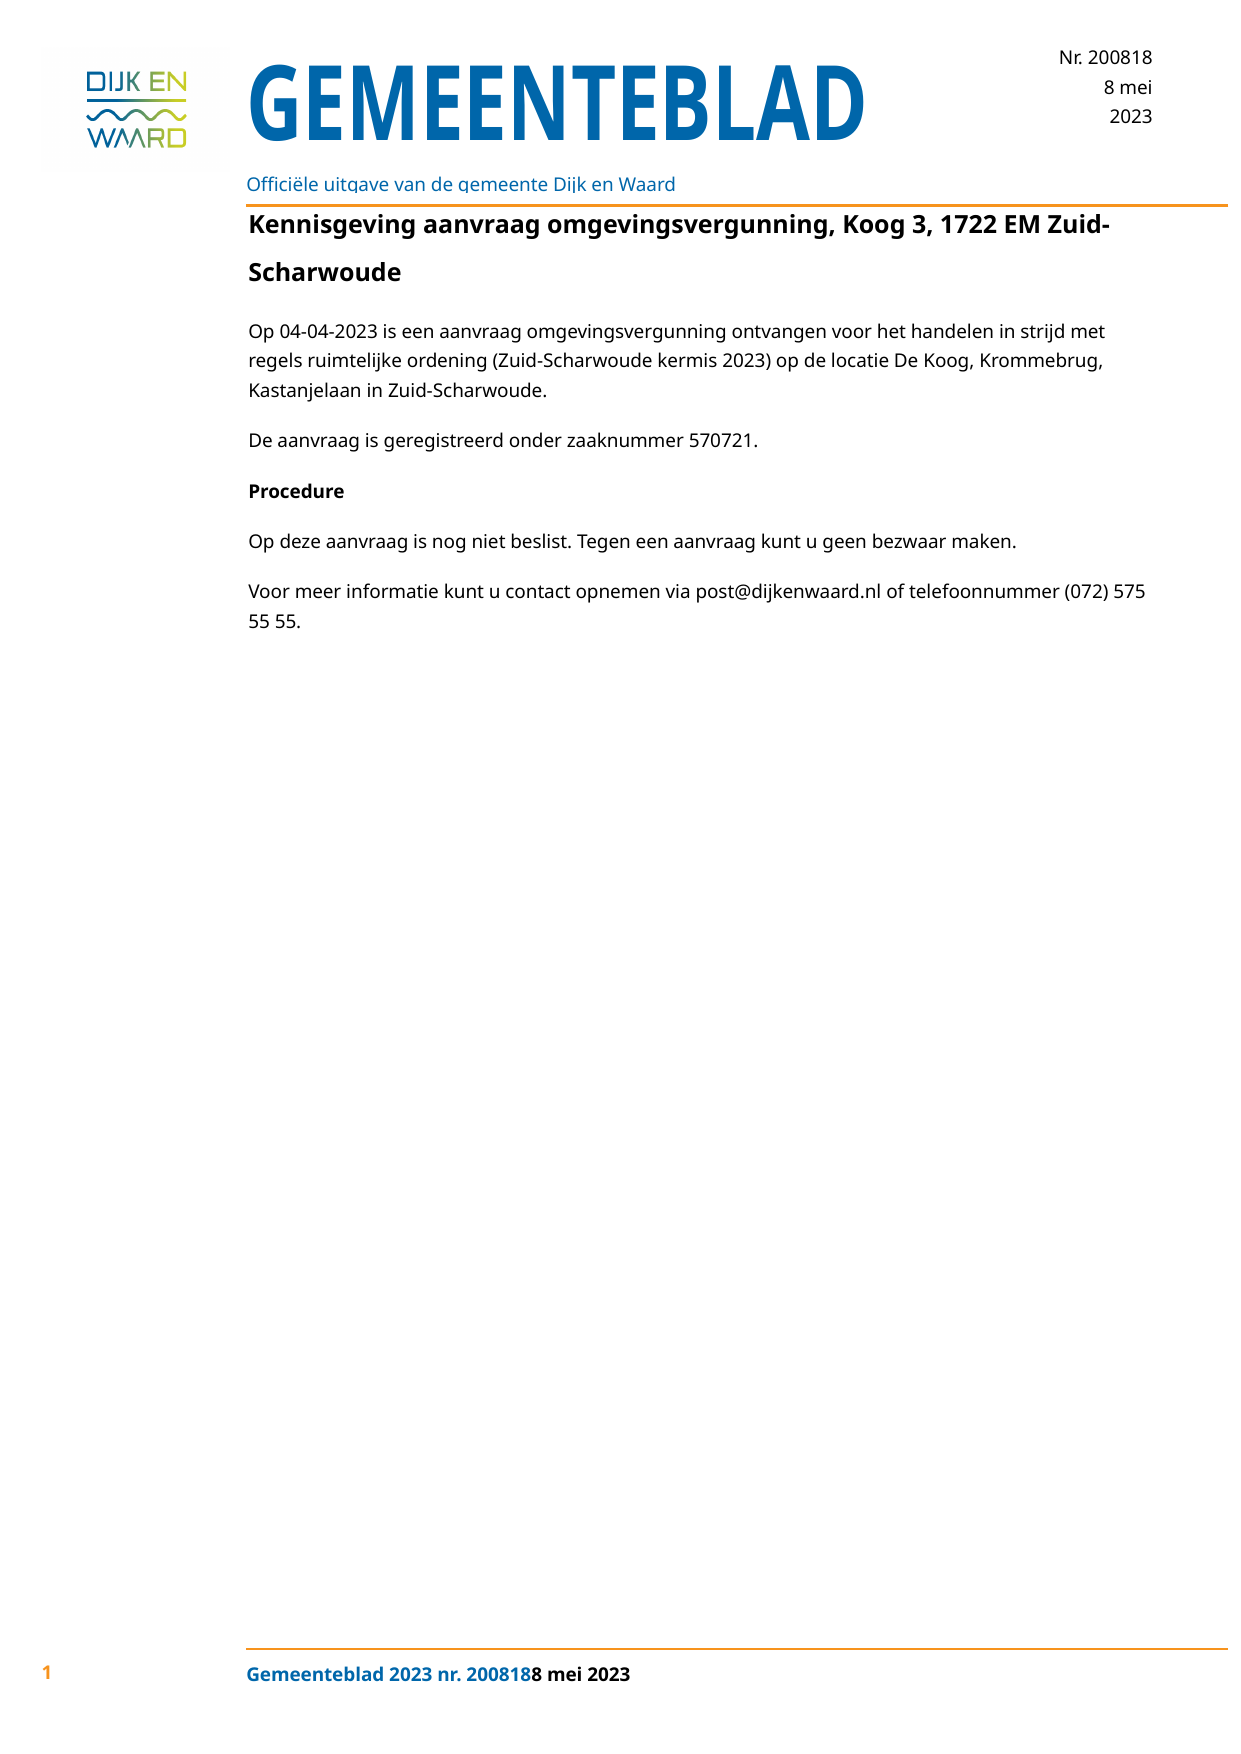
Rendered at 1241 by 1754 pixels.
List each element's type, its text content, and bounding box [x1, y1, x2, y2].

text De aanvraag is geregistreerd onder zaaknummer 570721. [248, 427, 1152, 453]
text Procedure [248, 478, 1152, 504]
picture [41, 47, 231, 172]
text Op deze aanvraag is nog niet beslist. Tegen een aanvraag kunt u geen bezwaar maken. [248, 528, 1152, 554]
text Voor meer informatie kunt u contact opnemen via post@dijkenwaard.nl of telefoonnummer (072) 575 55 55. [248, 579, 1152, 634]
text Op 04-04-2023 is een aanvraag omgevingsvergunning ontvangen voor het handelen in strijd met regels ruimtelijke ordening (Zuid-Scharwoude kermis 2023) op de locatie De Koog, Krommebrug, Kastanjelaan in Zuid-Scharwoude. [248, 318, 1152, 403]
text Kennisgeving aanvraag omgevingsvergunning, Koog 3, 1722 EM Zuid-Scharwoude [248, 207, 1152, 288]
